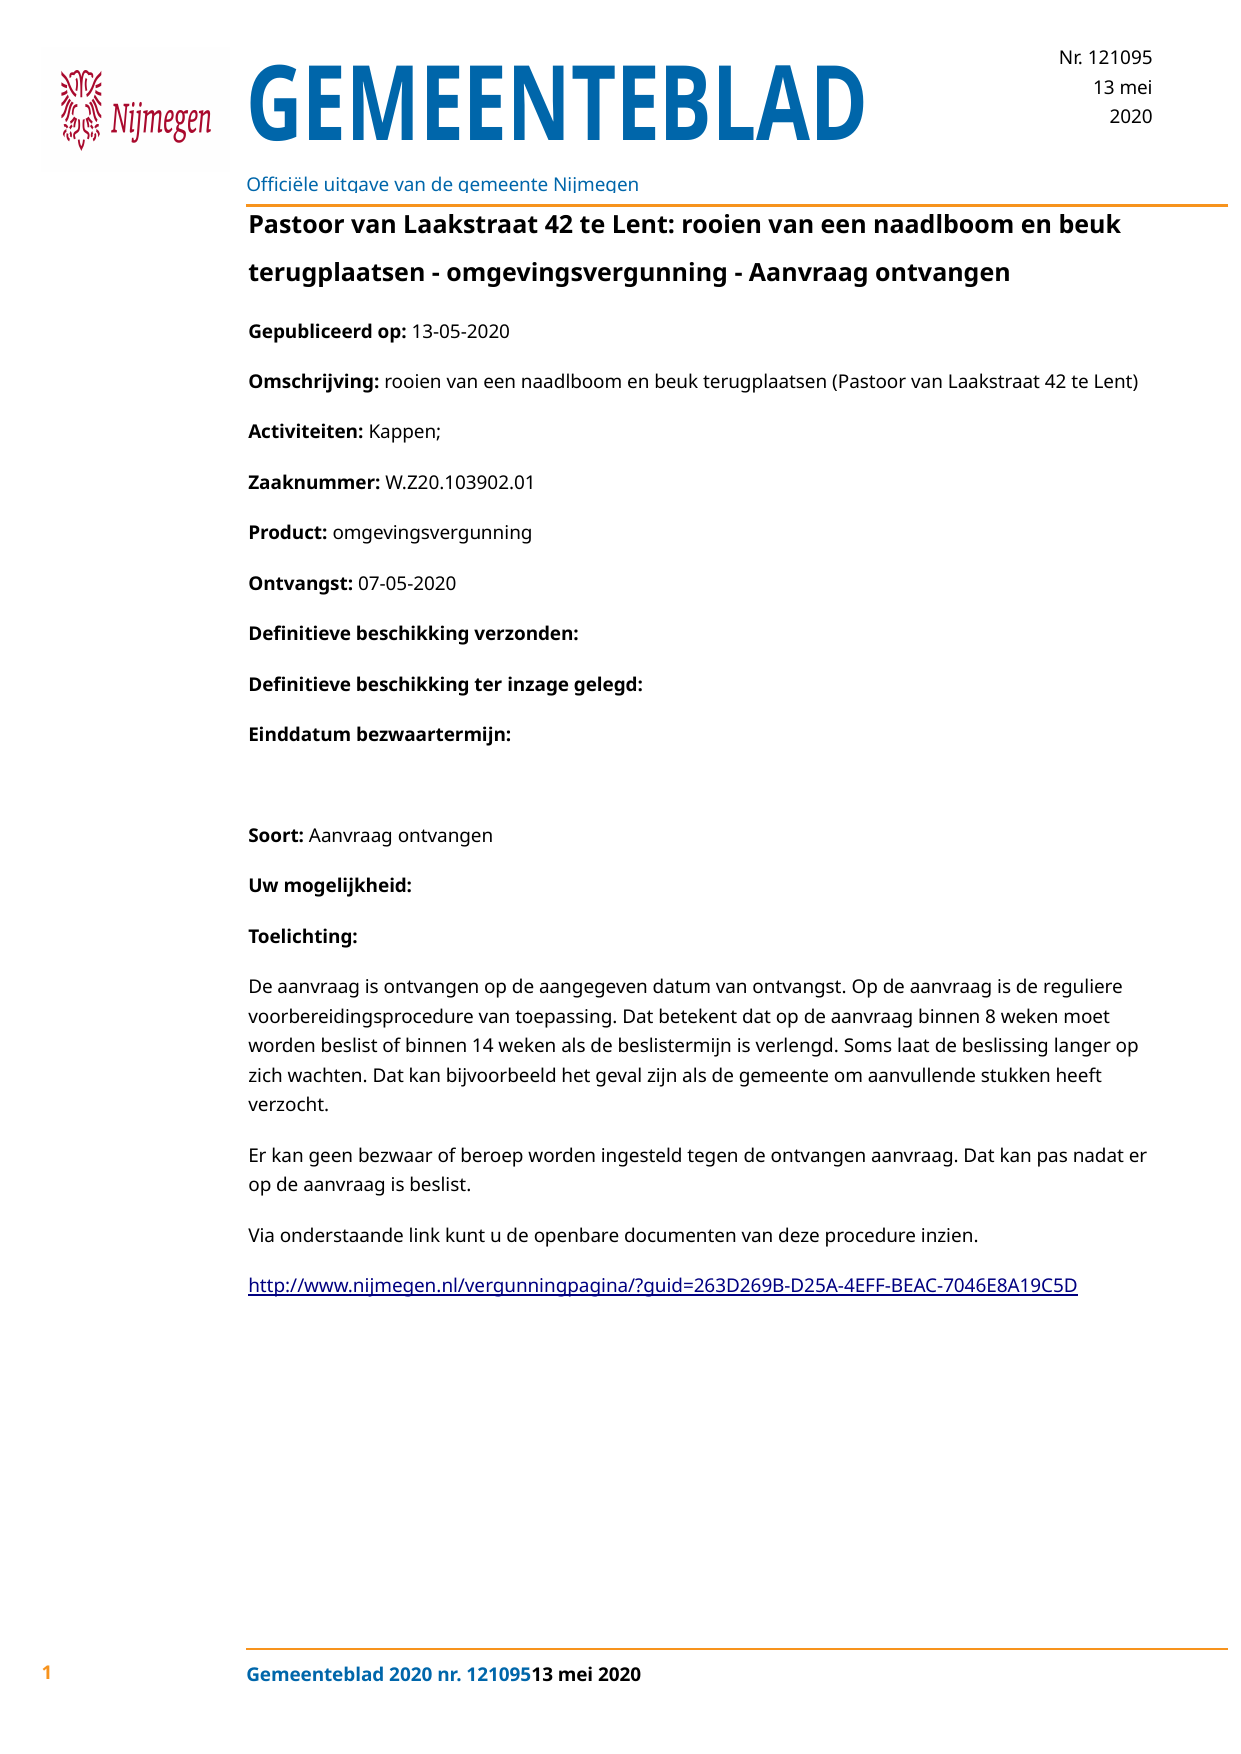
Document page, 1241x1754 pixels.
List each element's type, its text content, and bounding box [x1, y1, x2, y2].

text Zaaknummer: W.Z20.103902.01 [248, 469, 1152, 495]
text Er kan geen bezwaar of beroep worden ingesteld tegen de ontvangen aanvraag. Dat kan pas nadat er op de aanvraag is beslist. [248, 1142, 1152, 1197]
text De aanvraag is ontvangen op de aangegeven datum van ontvangst. Op de aanvraag is de reguliere voorbereidingsprocedure van toepassing. Dat betekent dat op de aanvraag binnen 8 weken moet worden beslist of binnen 14 weken als de beslistermijn is verlengd. Soms laat de beslissing langer op zich wachten. Dat kan bijvoorbeeld het geval zijn als de gemeente om aanvullende stukken heeft verzocht. [248, 973, 1152, 1117]
text Ontvangst: 07-05-2020 [248, 570, 1152, 596]
text Product: omgevingsvergunning [248, 519, 1152, 545]
text Definitieve beschikking verzonden: [248, 620, 1152, 646]
text Toelichting: [248, 923, 1152, 949]
text Pastoor van Laakstraat 42 te Lent: rooien van een naadlboom en beuk terugplaatsen - omgevingsvergunning - Aanvraag ontvangen [248, 207, 1152, 288]
text Einddatum bezwaartermijn: [248, 721, 1152, 747]
text Definitieve beschikking ter inzage gelegd: [248, 671, 1152, 697]
text Soort: Aanvraag ontvangen [248, 822, 1152, 848]
picture [41, 47, 231, 172]
text Gepubliceerd op: 13-05-2020 [248, 318, 1152, 344]
text http://www.nijmegen.nl/vergunningpagina/?guid=263D269B-D25A-4EFF-BEAC-7046E8A19C5D [248, 1272, 1152, 1298]
text Omschrijving: rooien van een naadlboom en beuk terugplaatsen (Pastoor van Laakstraat 42 te Lent) [248, 368, 1152, 394]
text Uw mogelijkheid: [248, 872, 1152, 898]
text Activiteiten: Kappen; [248, 419, 1152, 444]
text Via onderstaande link kunt u de openbare documenten van deze procedure inzien. [248, 1222, 1152, 1248]
